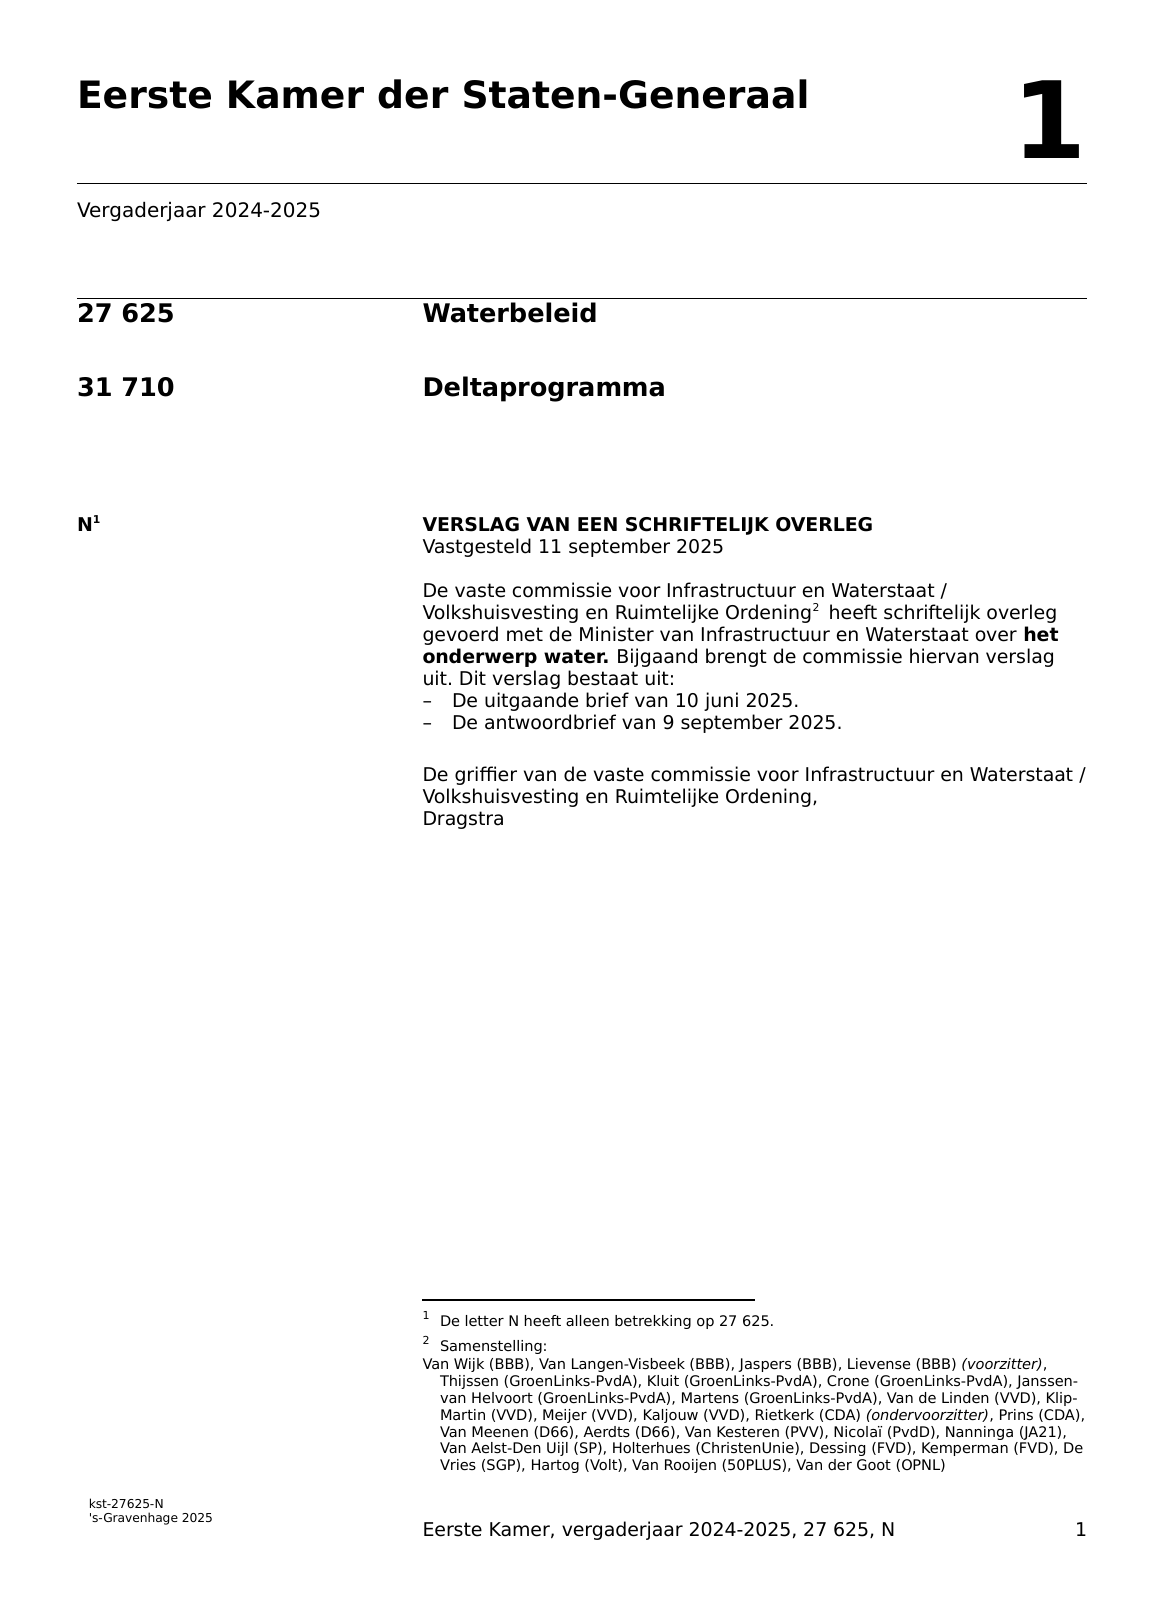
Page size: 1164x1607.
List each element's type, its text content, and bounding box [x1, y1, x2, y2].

text kst-27625-N [88, 1497, 323, 1511]
text De vaste commissie voor Infrastructuur en Waterstaat / Volkshuisvesting en Ruimtelijke Ordening heeft schriftelijk overleg gevoerd met de Minister van Infrastructuur en Waterstaat over het onderwerp water. Bijgaand brengt de commissie hiervan verslag uit. Dit verslag bestaat uit: [422, 580, 1087, 690]
text 's-Gravenhage 2025 [88, 1511, 323, 1525]
table_cell Vergaderjaar 2024-2025 [77, 184, 1087, 298]
subtitle 31 710 Deltaprogramma [77, 373, 1087, 403]
text De letter N heeft alleen betrekking op 27 625. [422, 1309, 1087, 1331]
text Van Wijk (BBB), Van Langen-Visbeek (BBB), Jaspers (BBB), Lievense (BBB) (voorzitter), Thijssen (GroenLinks-PvdA), Kluit (GroenLinks-PvdA), Crone (GroenLinks-PvdA), Janssen-van Helvoort (GroenLinks-PvdA), Martens (GroenLinks-PvdA), Van de Linden (VVD), Klip-Martin (VVD), Meijer (VVD), Kaljouw (VVD), Rietkerk (CDA) (ondervoorzitter), Prins (CDA), Van Meenen (D66), Aerdts (D66), Van Kesteren (PVV), Nicolaï (PvdD), Nanninga (JA21), Van Aelst-Den Uijl (SP), Holterhues (ChristenUnie), Dessing (FVD), Kemperman (FVD), De Vries (SGP), Hartog (Volt), Van Rooijen (50PLUS), Van der Goot (OPNL) [422, 1356, 1087, 1474]
text Samenstelling: [422, 1334, 1087, 1356]
text Vastgesteld 11 september 2025 [422, 536, 1087, 558]
subtitle 27 625 Waterbeleid [77, 299, 1087, 329]
table_header 1 [886, 59, 1087, 183]
text De griffier van de vaste commissie voor Infrastructuur en Waterstaat / Volkshuisvesting en Ruimtelijke Ordening, Dragstra [422, 764, 1087, 830]
text – De antwoordbrief van 9 september 2025. [422, 712, 1087, 734]
text – De uitgaande brief van 10 juni 2025. [422, 690, 1087, 712]
subtitle N VERSLAG VAN EEN SCHRIFTELIJK OVERLEG [77, 514, 1087, 536]
table_header Eerste Kamer der Staten-Generaal [77, 59, 886, 183]
